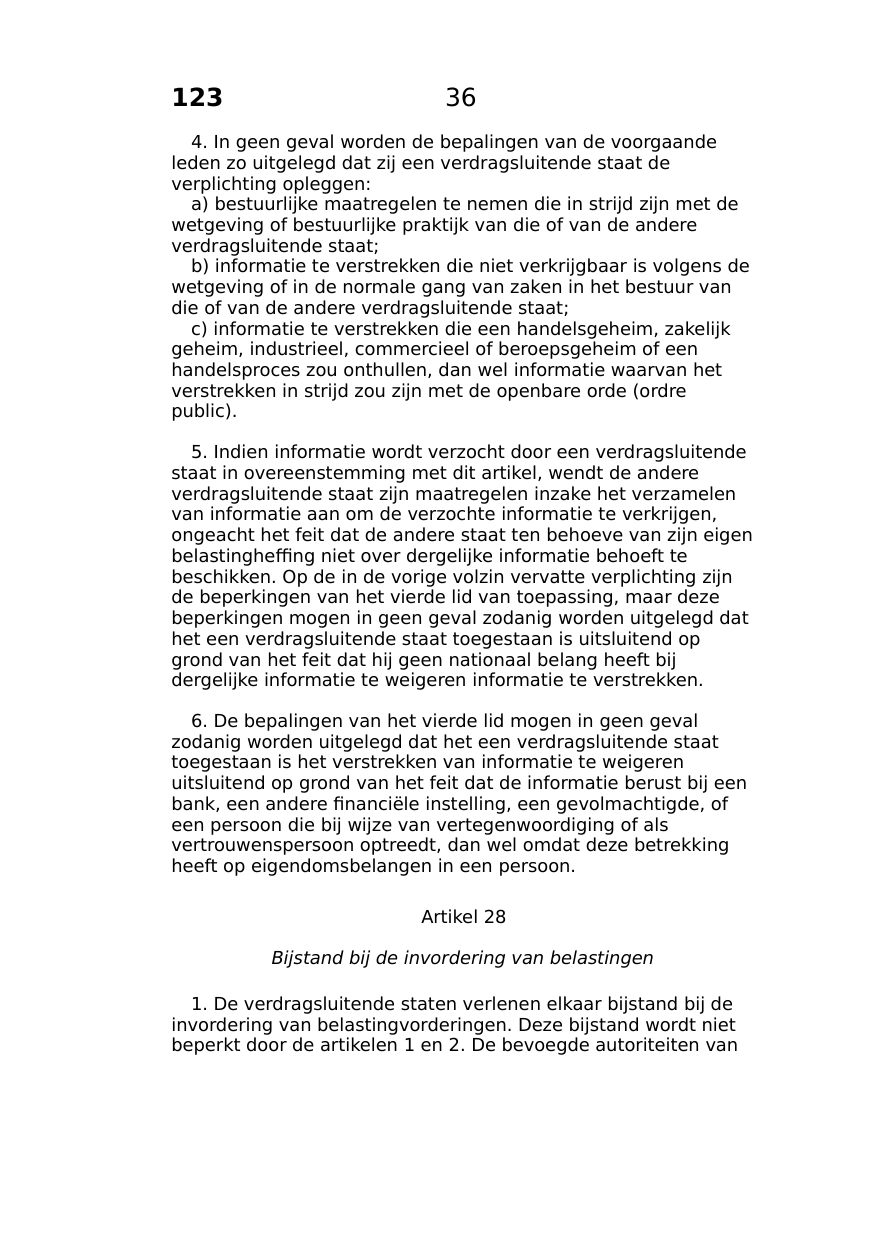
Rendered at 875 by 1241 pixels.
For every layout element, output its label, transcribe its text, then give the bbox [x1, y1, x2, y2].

text 5. Indien informatie wordt verzocht door een verdragsluitende staat in overeenstemming met dit artikel, wendt de andere verdragsluitende staat zijn maatregelen inzake het verzamelen van informatie aan om de verzochte informatie te verkrijgen, ongeacht het feit dat de andere staat ten behoeve van zijn eigen belastingheffing niet over dergelijke informatie behoeft te beschikken. Op de in de vorige volzin vervatte verplichting zijn de beperkingen van het vierde lid van toepassing, maar deze beperkingen mogen in geen geval zodanig worden uitgelegd dat het een verdragsluitende staat toegestaan is uitsluitend op grond van het feit dat hij geen nationaal belang heeft bij dergelijke informatie te weigeren informatie te verstrekken. [171, 442, 756, 691]
subtitle Artikel 28 Bijstand bij de invordering van belastingen [171, 907, 756, 969]
text c) informatie te verstrekken die een handelsgeheim, zakelijk geheim, industrieel, commercieel of beroepsgeheim of een handelsproces zou onthullen, dan wel informatie waarvan het verstrekken in strijd zou zijn met de openbare orde (ordre public). [171, 318, 756, 422]
text 6. De bepalingen van het vierde lid mogen in geen geval zodanig worden uitgelegd dat het een verdragsluitende staat toegestaan is het verstrekken van informatie te weigeren uitsluitend op grond van het feit dat de informatie berust bij een bank, een andere financiële instelling, een gevolmachtigde, of een persoon die bij wijze van vertegenwoordiging of als vertrouwenspersoon optreedt, dan wel omdat deze betrekking heeft op eigendomsbelangen in een persoon. [171, 711, 756, 877]
text b) informatie te verstrekken die niet verkrijgbaar is volgens de wetgeving of in de normale gang van zaken in het bestuur van die of van de andere verdragsluitende staat; [171, 256, 756, 318]
text a) bestuurlijke maatregelen te nemen die in strijd zijn met de wetgeving of bestuurlijke praktijk van die of van de andere verdragsluitende staat; [171, 194, 756, 256]
text 4. In geen geval worden de bepalingen van de voorgaande leden zo uitgelegd dat zij een verdragsluitende staat de verplichting opleggen: [171, 132, 756, 194]
text 1. De verdragsluitende staten verlenen elkaar bijstand bij de invordering van belastingvorderingen. Deze bijstand wordt niet beperkt door de artikelen 1 en 2. De bevoegde autoriteiten van [171, 994, 756, 1056]
